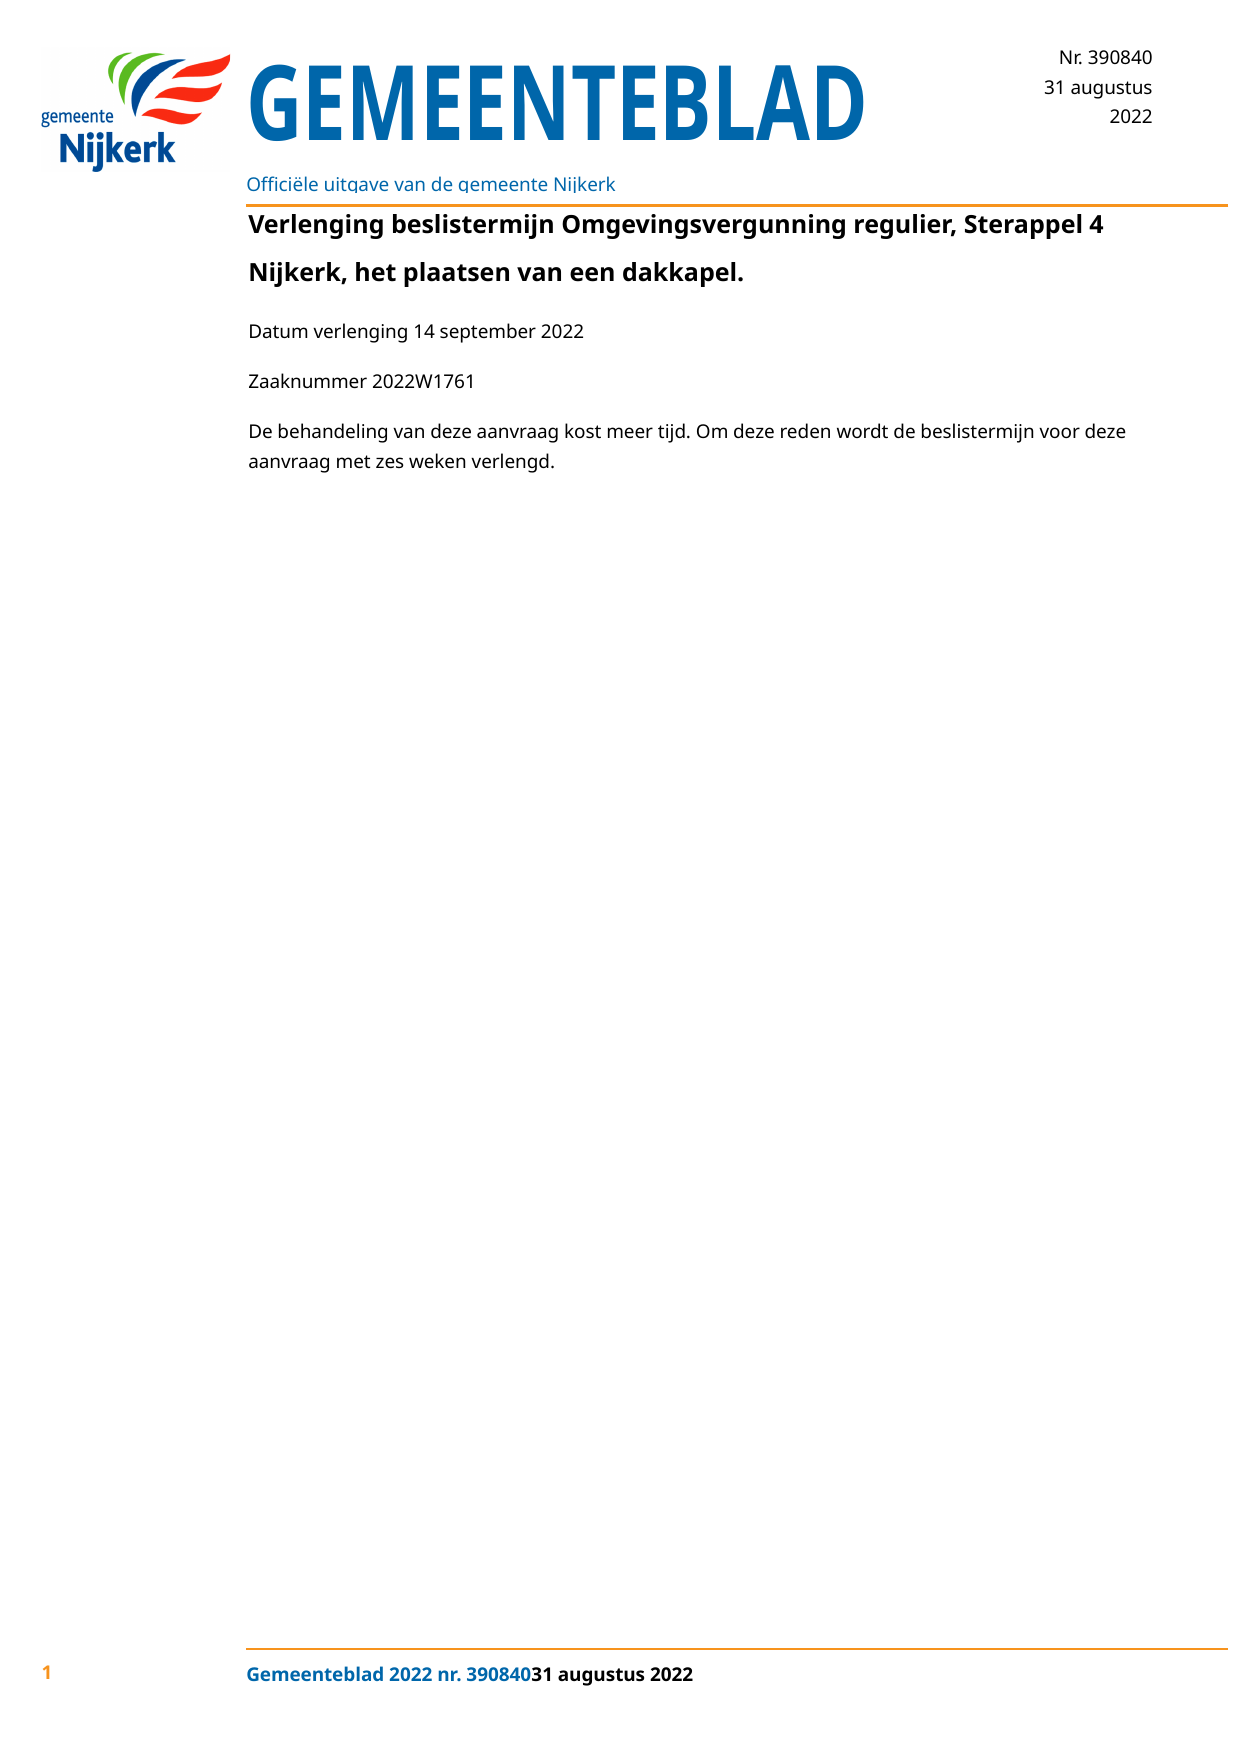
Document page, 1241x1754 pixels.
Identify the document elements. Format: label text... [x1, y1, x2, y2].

text Zaaknummer 2022W1761 [248, 368, 1152, 394]
text De behandeling van deze aanvraag kost meer tijd. Om deze reden wordt de beslistermijn voor deze aanvraag met zes weken verlengd. [248, 419, 1152, 474]
text Datum verlenging 14 september 2022 [248, 318, 1152, 344]
text Verlenging beslistermijn Omgevingsvergunning regulier, Sterappel 4 Nijkerk, het plaatsen van een dakkapel. [248, 207, 1152, 288]
picture [41, 47, 231, 172]
